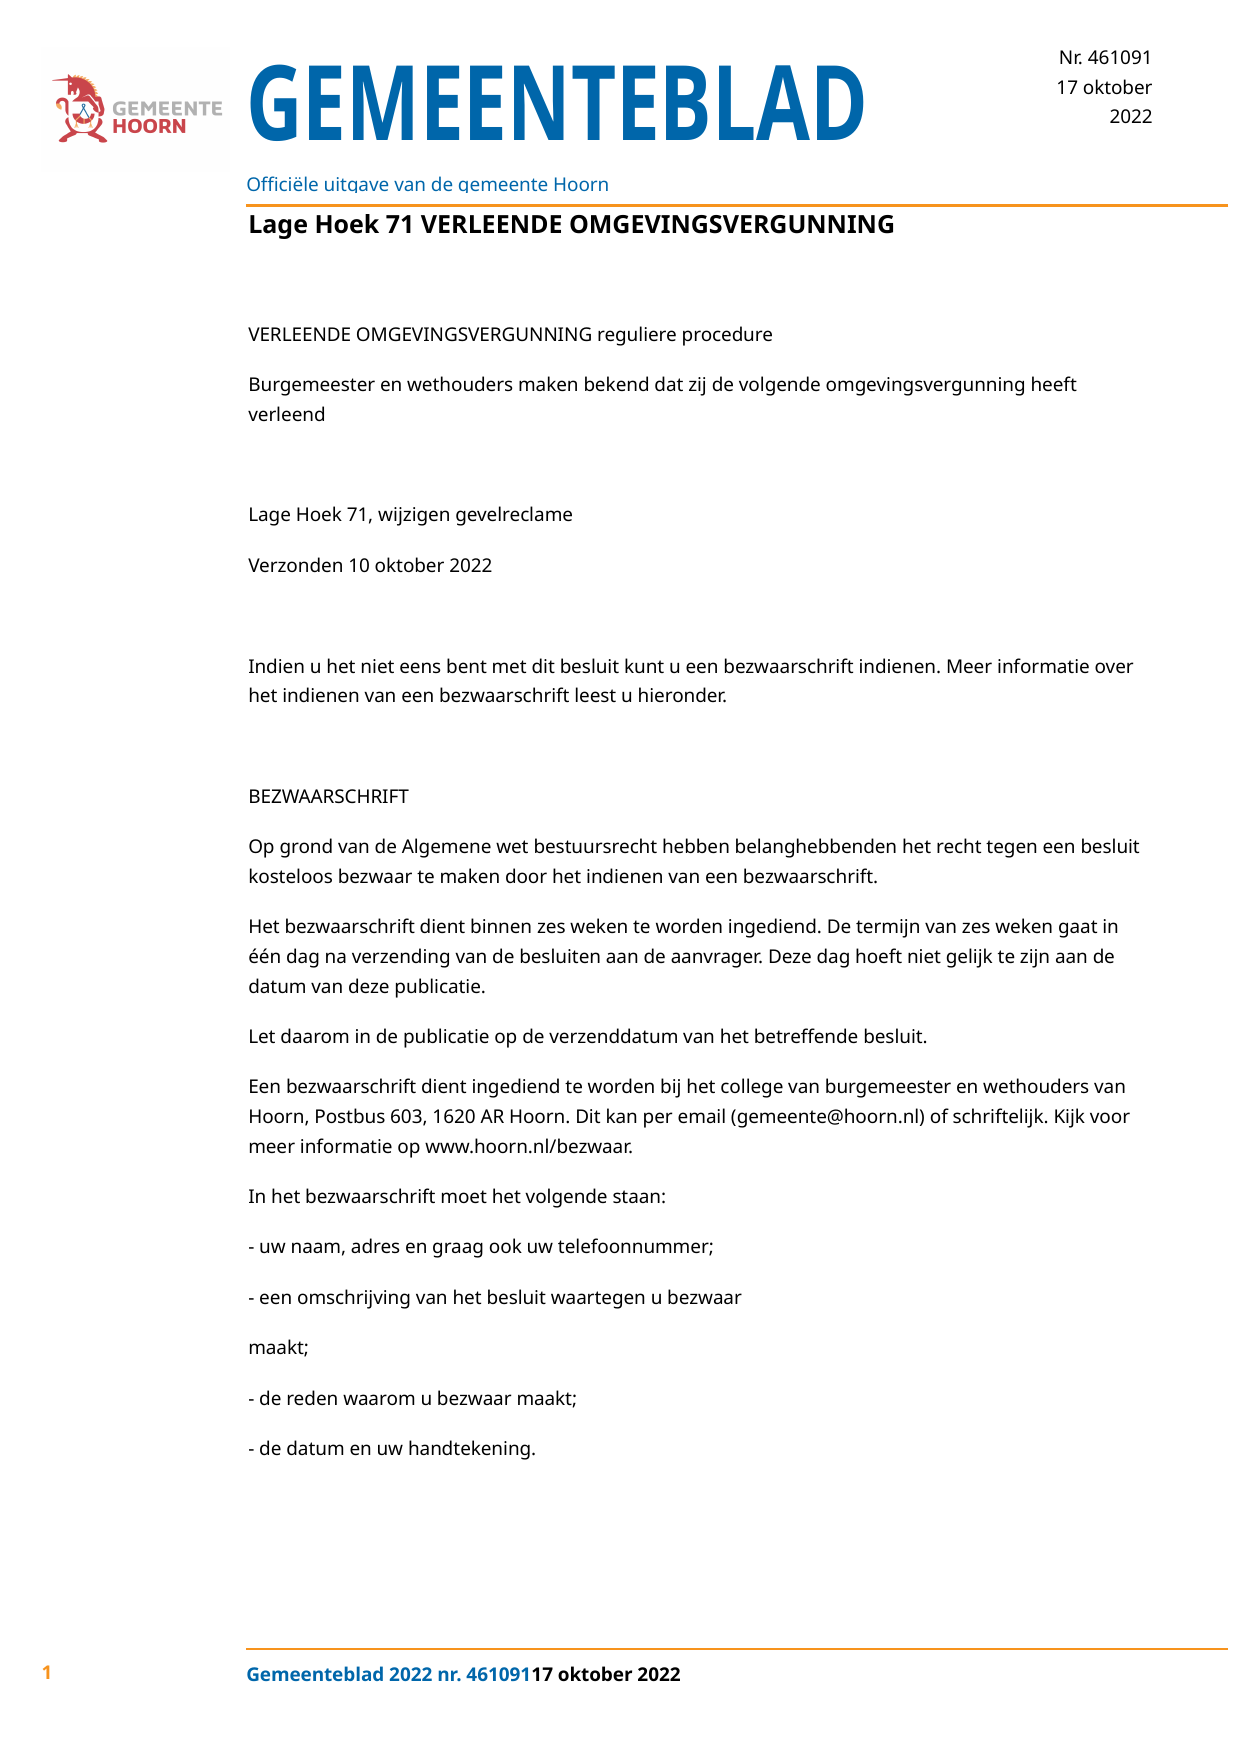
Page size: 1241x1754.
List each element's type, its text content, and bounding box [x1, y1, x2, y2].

text Lage Hoek 71, wijzigen gevelreclame [248, 502, 1152, 527]
picture [41, 47, 231, 172]
text Indien u het niet eens bent met dit besluit kunt u een bezwaarschrift indienen. Meer informatie over het indienen van een bezwaarschrift leest u hieronder. [248, 653, 1152, 708]
text Lage Hoek 71 VERLEENDE OMGEVINGSVERGUNNING [248, 207, 1152, 241]
text Op grond van de Algemene wet bestuursrecht hebben belanghebbenden het recht tegen een besluit kosteloos bezwaar te maken door het indienen van een bezwaarschrift. [248, 834, 1152, 889]
text Het bezwaarschrift dient binnen zes weken te worden ingediend. De termijn van zes weken gaat in één dag na verzending van de besluiten aan de aanvrager. Deze dag hoeft niet gelijk te zijn aan de datum van deze publicatie. [248, 914, 1152, 998]
text VERLEENDE OMGEVINGSVERGUNNING reguliere procedure [248, 321, 1152, 346]
text - uw naam, adres en graag ook uw telefoonnummer; [248, 1234, 1152, 1259]
text maakt; [248, 1334, 1152, 1360]
text - de reden waarom u bezwaar maakt; [248, 1385, 1152, 1411]
text Een bezwaarschrift dient ingediend te worden bij het college van burgemeester en wethouders van Hoorn, Postbus 603, 1620 AR Hoorn. Dit kan per email (gemeente@hoorn.nl) of schriftelijk. Kijk voor meer informatie op www.hoorn.nl/bezwaar. [248, 1074, 1152, 1158]
text Burgemeester en wethouders maken bekend dat zij de volgende omgevingsvergunning heeft verleend [248, 371, 1152, 426]
text In het bezwaarschrift moet het volgende staan: [248, 1183, 1152, 1209]
text Let daarom in de publicatie op de verzenddatum van het betreffende besluit. [248, 1023, 1152, 1049]
text BEZWAARSCHRIFT [248, 783, 1152, 809]
text Verzonden 10 oktober 2022 [248, 552, 1152, 578]
text - een omschrijving van het besluit waartegen u bezwaar [248, 1284, 1152, 1310]
text - de datum en uw handtekening. [248, 1435, 1152, 1461]
